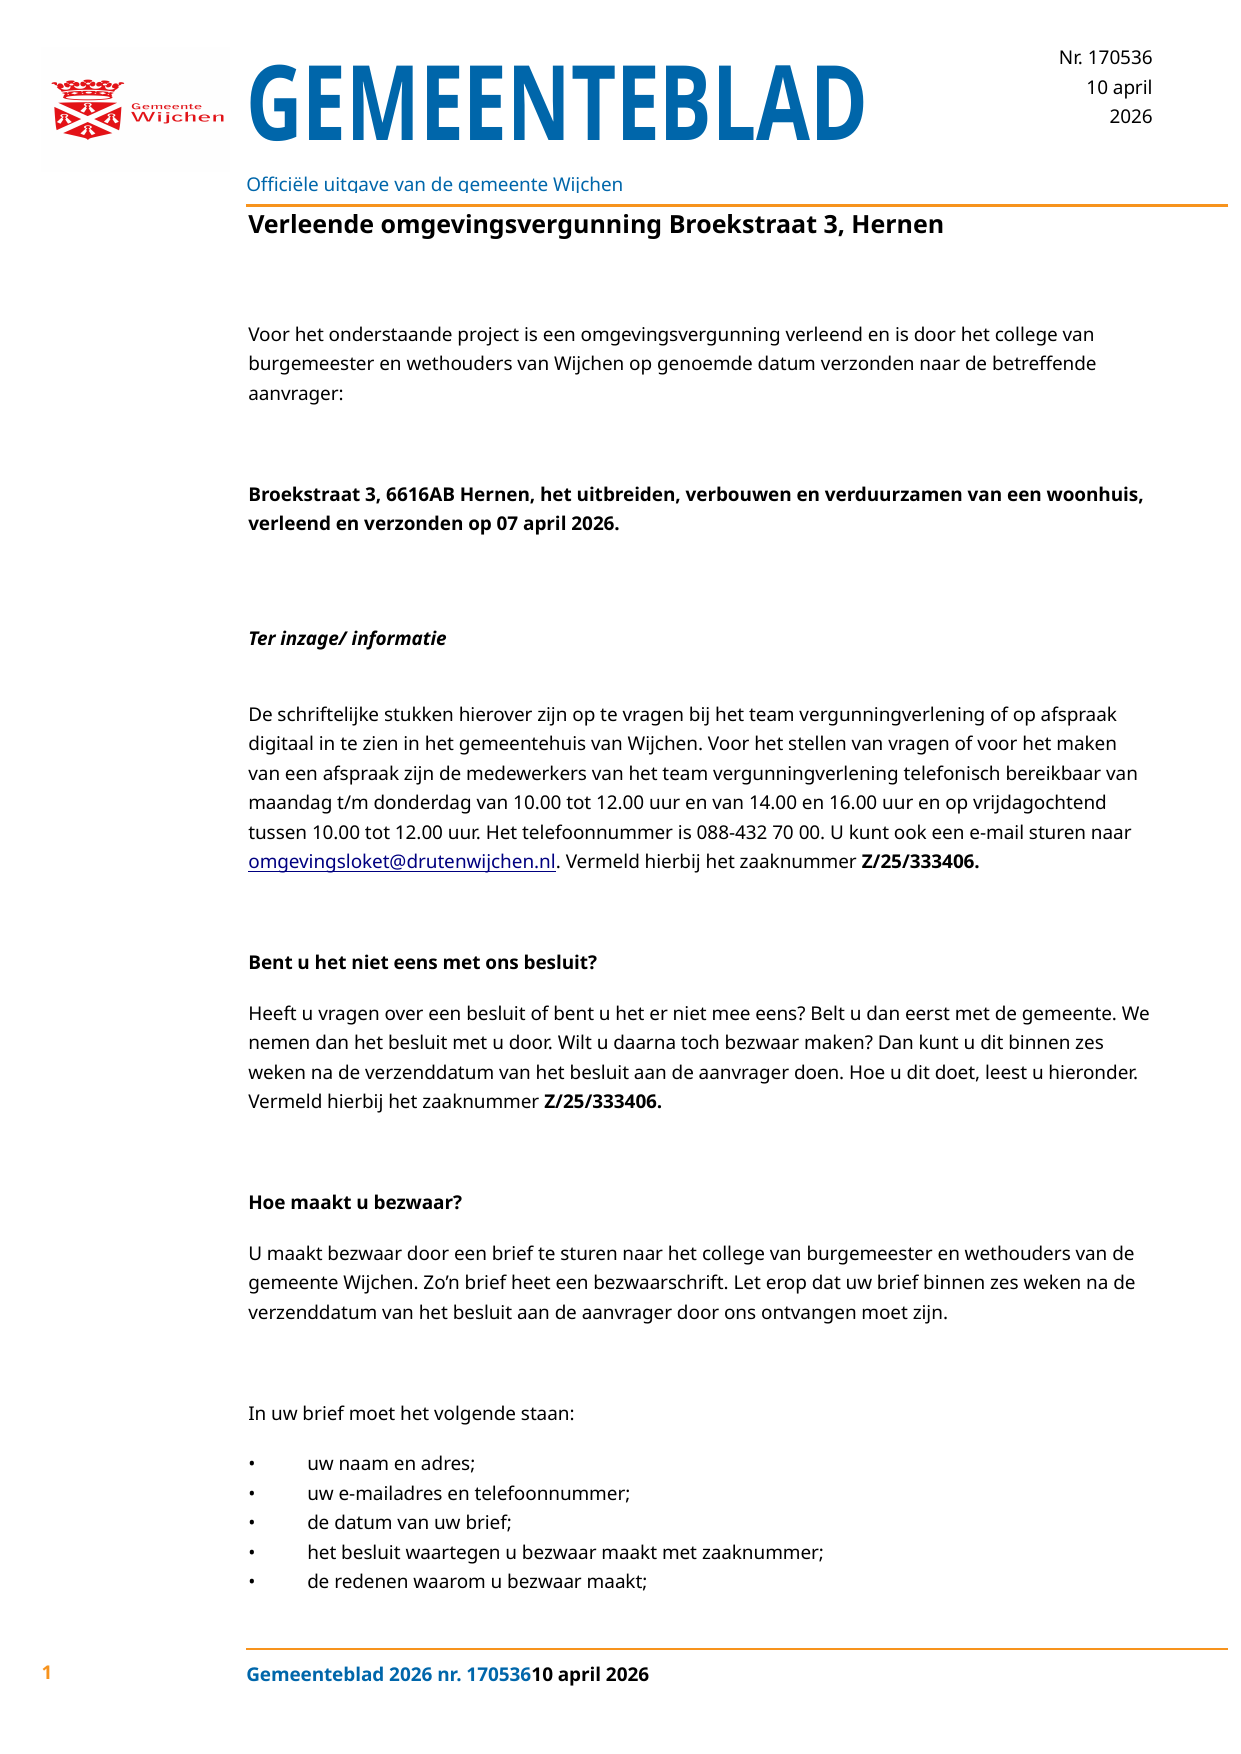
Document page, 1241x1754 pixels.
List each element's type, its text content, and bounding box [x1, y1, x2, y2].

text Voor het onderstaande project is een omgevingsvergunning verleend en is door het college van burgemeester en wethouders van Wijchen op genoemde datum verzonden naar de betreffende aanvrager: [248, 321, 1152, 406]
text Verleende omgevingsvergunning Broekstraat 3, Hernen [248, 207, 1152, 241]
text De schriftelijke stukken hierover zijn op te vragen bij het team vergunningverlening of op afspraak digitaal in te zien in het gemeentehuis van Wijchen. Voor het stellen van vragen of voor het maken van een afspraak zijn de medewerkers van het team vergunningverlening telefonisch bereikbaar van maandag t/m donderdag van 10.00 tot 12.00 uur en van 14.00 en 16.00 uur en op vrijdagochtend tussen 10.00 tot 12.00 uur. Het telefoonnummer is 088-432 70 00. U kunt ook een e-mail sturen naar omgevingsloket@drutenwijchen.nl. Vermeld hierbij het zaaknummer Z/25/333406. [248, 701, 1152, 874]
text Heeft u vragen over een besluit of bent u het er niet mee eens? Belt u dan eerst met de gemeente. We nemen dan het besluit met u door. Wilt u daarna toch bezwaar maken? Dan kunt u dit binnen zes weken na de verzenddatum van het besluit aan de aanvrager doen. Hoe u dit doet, leest u hieronder. Vermeld hierbij het zaaknummer Z/25/333406. [248, 1000, 1152, 1114]
list uw naam en adres; [248, 1450, 1152, 1476]
text Broekstraat 3, 6616AB Hernen, het uitbreiden, verbouwen en verduurzamen van een woonhuis, verleend en verzonden op 07 april 2026. [248, 481, 1152, 536]
list het besluit waartegen u bezwaar maakt met zaaknummer; [248, 1539, 1152, 1565]
list de datum van uw brief; [248, 1509, 1152, 1535]
list de redenen waarom u bezwaar maakt; [248, 1569, 1152, 1594]
list uw e-mailadres en telefoonnummer; [248, 1480, 1152, 1506]
text Ter inzage/ informatie [248, 625, 1152, 650]
text In uw brief moet het volgende staan: [248, 1400, 1152, 1426]
picture [41, 47, 231, 172]
text U maakt bezwaar door een brief te sturen naar het college van burgemeester en wethouders van de gemeente Wijchen. Zo’n brief heet een bezwaarschrift. Let erop dat uw brief binnen zes weken na de verzenddatum van het besluit aan de aanvrager door ons ontvangen moet zijn. [248, 1240, 1152, 1325]
text Hoe maakt u bezwaar? [248, 1189, 1152, 1215]
text Bent u het niet eens met ons besluit? [248, 949, 1152, 975]
